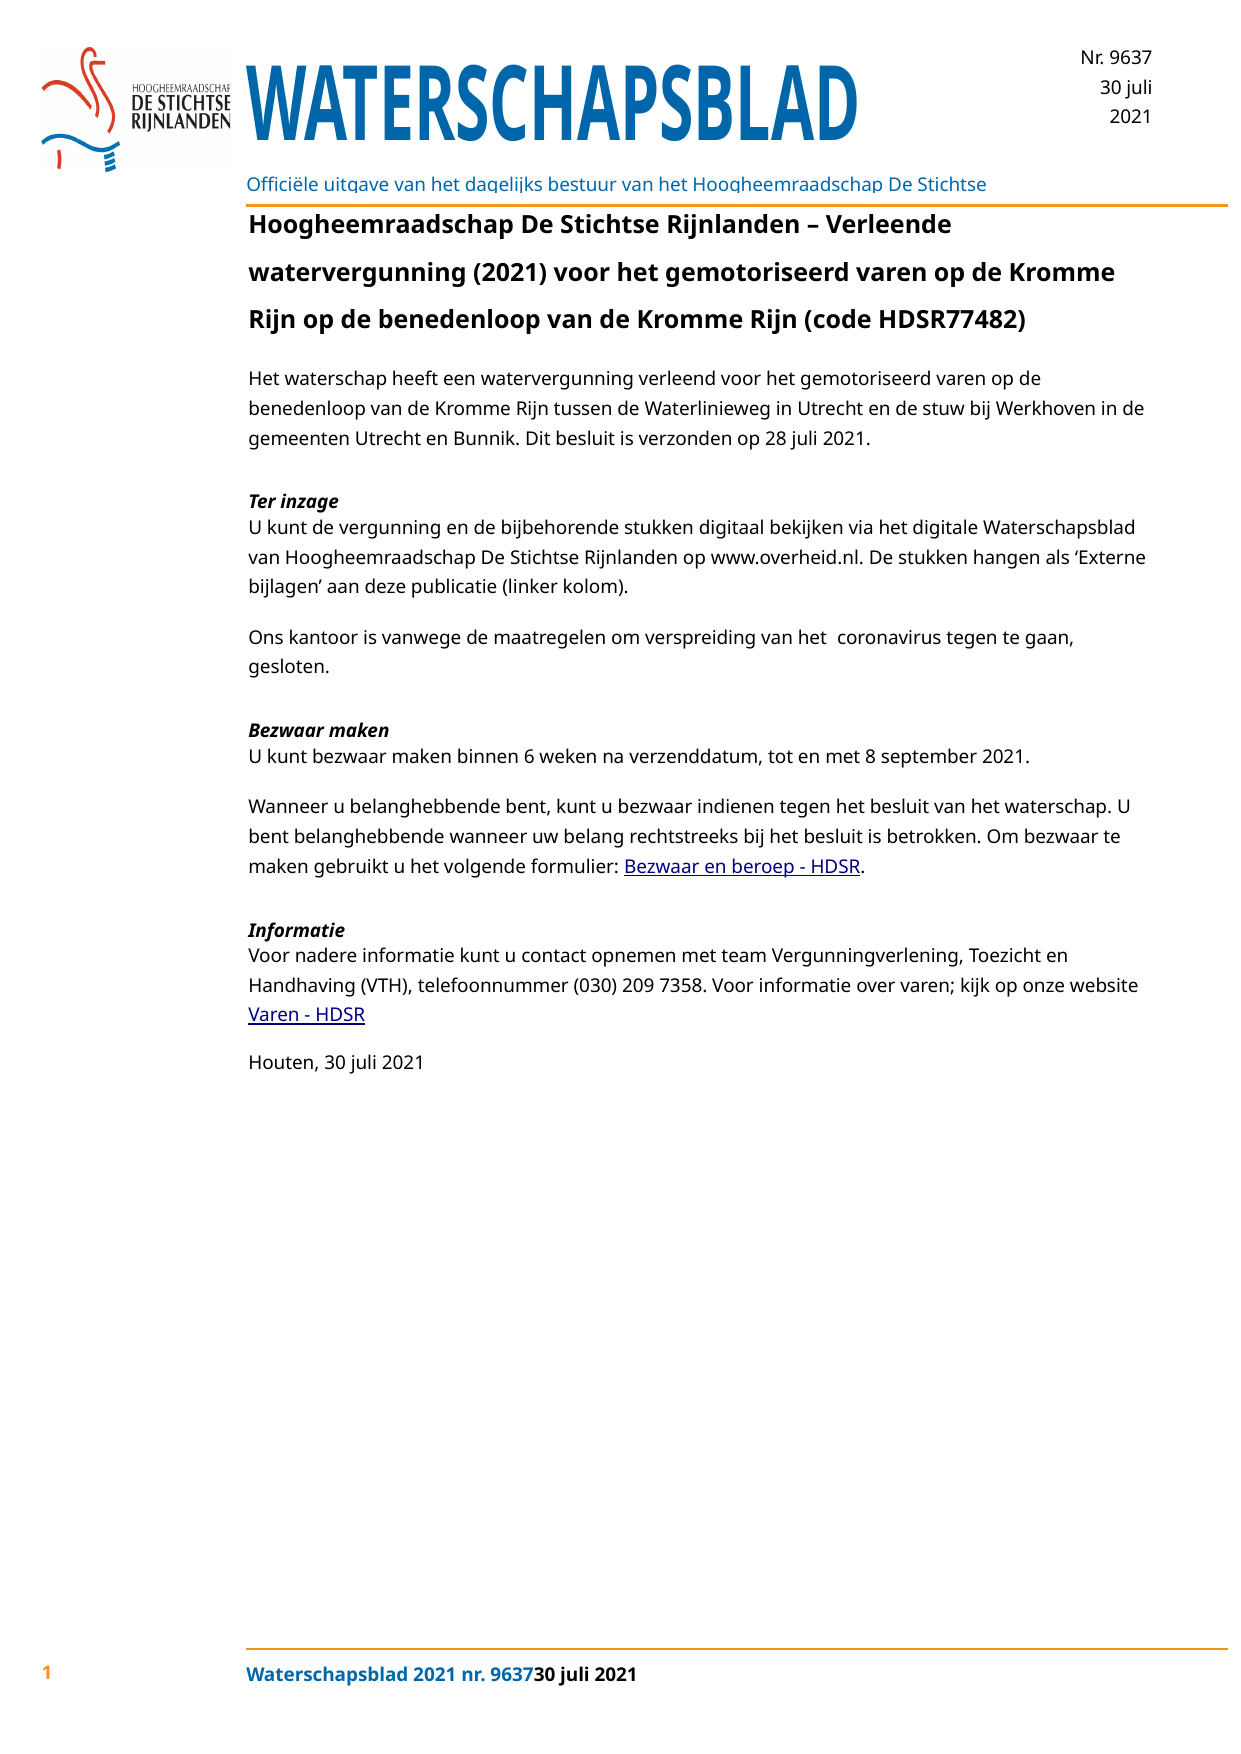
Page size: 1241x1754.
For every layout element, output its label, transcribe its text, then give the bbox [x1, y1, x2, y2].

text U kunt de vergunning en de bijbehorende stukken digitaal bekijken via het digitale Waterschapsblad van Hoogheemraadschap De Stichtse Rijnlanden op www.overheid.nl. De stukken hangen als ‘Externe bijlagen’ aan deze publicatie (linker kolom). [248, 514, 1152, 599]
picture [41, 47, 231, 172]
text Ons kantoor is vanwege de maatregelen om verspreiding van het coronavirus tegen te gaan, gesloten. [248, 624, 1152, 679]
text Houten, 30 juli 2021 [248, 1049, 1152, 1075]
text U kunt bezwaar maken binnen 6 weken na verzenddatum, tot en met 8 september 2021. [248, 743, 1152, 769]
text Voor nadere informatie kunt u contact opnemen met team Vergunningverlening, Toezicht en Handhaving (VTH), telefoonnummer (030) 209 7358. Voor informatie over varen; kijk op onze website Varen - HDSR [248, 942, 1152, 1027]
text Informatie [248, 917, 1152, 942]
text Wanneer u belanghebbende bent, kunt u bezwaar indienen tegen het besluit van het waterschap. U bent belanghebbende wanneer uw belang rechtstreeks bij het besluit is betrokken. Om bezwaar te maken gebruikt u het volgende formulier: Bezwaar en beroep - HDSR. [248, 794, 1152, 878]
text Bezwaar maken [248, 717, 1152, 743]
text Het waterschap heeft een watervergunning verleend voor het gemotoriseerd varen op de benedenloop van de Kromme Rijn tussen de Waterlinieweg in Utrecht en de stuw bij Werkhoven in de gemeenten Utrecht en Bunnik. Dit besluit is verzonden op 28 juli 2021. [248, 366, 1152, 450]
text Hoogheemraadschap De Stichtse Rijnlanden – Verleende watervergunning (2021) voor het gemotoriseerd varen op de Kromme Rijn op de benedenloop van de Kromme Rijn (code HDSR77482) [248, 207, 1152, 336]
text Ter inzage [248, 489, 1152, 514]
